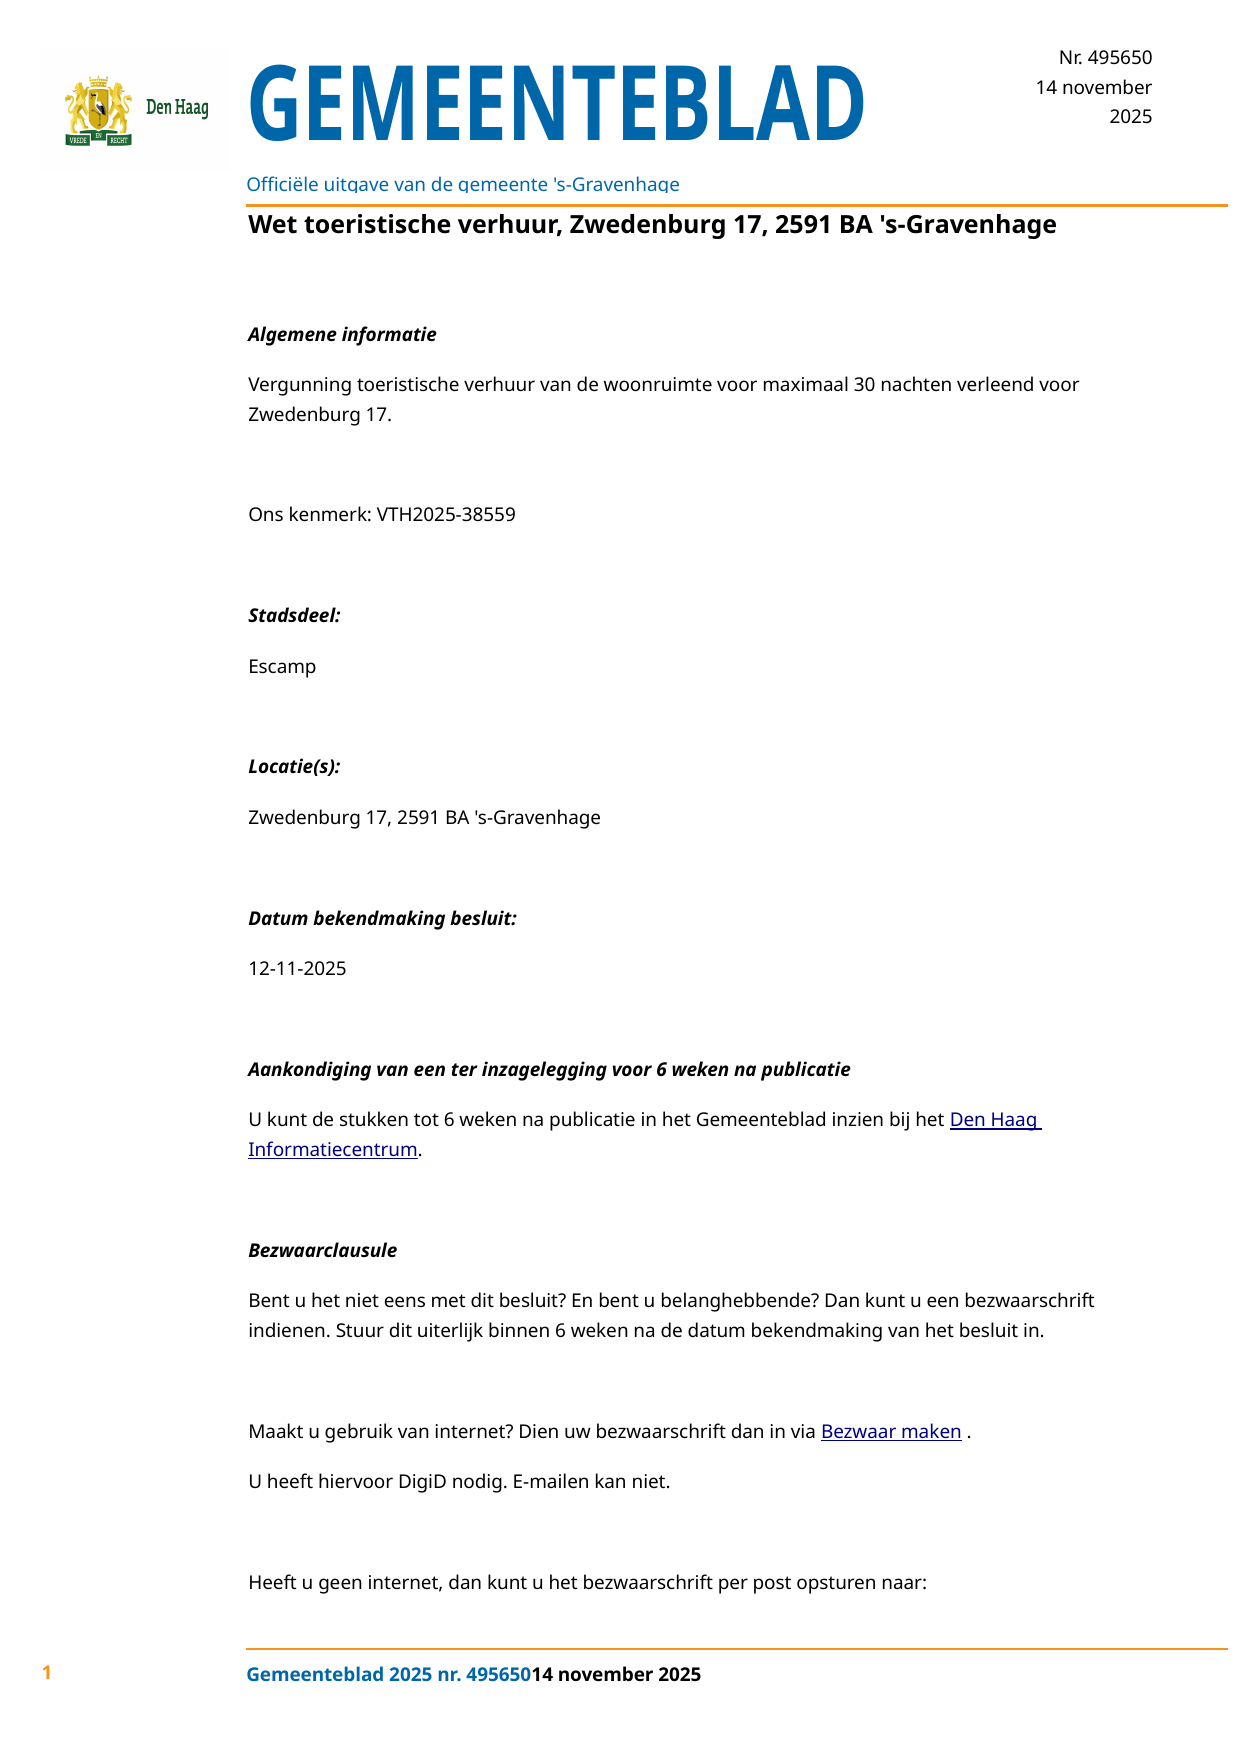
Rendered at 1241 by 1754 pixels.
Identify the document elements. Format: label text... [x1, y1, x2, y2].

text Stadsdeel: [248, 602, 1152, 628]
text Vergunning toeristische verhuur van de woonruimte voor maximaal 30 nachten verleend voor Zwedenburg 17. [248, 371, 1152, 426]
picture [41, 47, 231, 172]
text Maakt u gebruik van internet? Dien uw bezwaarschrift dan in via Bezwaar maken . [248, 1418, 1152, 1443]
text 12-11-2025 [248, 955, 1152, 981]
text U kunt de stukken tot 6 weken na publicatie in het Gemeenteblad inzien bij het Den Haag Informatiecentrum. [248, 1107, 1152, 1162]
text Zwedenburg 17, 2591 BA 's-Gravenhage [248, 804, 1152, 830]
text Datum bekendmaking besluit: [248, 905, 1152, 931]
text Wet toeristische verhuur, Zwedenburg 17, 2591 BA 's-Gravenhage [248, 207, 1152, 241]
text Escamp [248, 653, 1152, 678]
text Bent u het niet eens met dit besluit? En bent u belanghebbende? Dan kunt u een bezwaarschrift indienen. Stuur dit uiterlijk binnen 6 weken na de datum bekendmaking van het besluit in. [248, 1287, 1152, 1343]
text Ons kenmerk: VTH2025-38559 [248, 502, 1152, 527]
text Locatie(s): [248, 754, 1152, 779]
text U heeft hiervoor DigiD nodig. E-mailen kan niet. [248, 1468, 1152, 1494]
text Aankondiging van een ter inzagelegging voor 6 weken na publicatie [248, 1056, 1152, 1082]
text Heeft u geen internet, dan kunt u het bezwaarschrift per post opsturen naar: [248, 1569, 1152, 1595]
text Algemene informatie [248, 321, 1152, 346]
text Bezwaarclausule [248, 1237, 1152, 1263]
